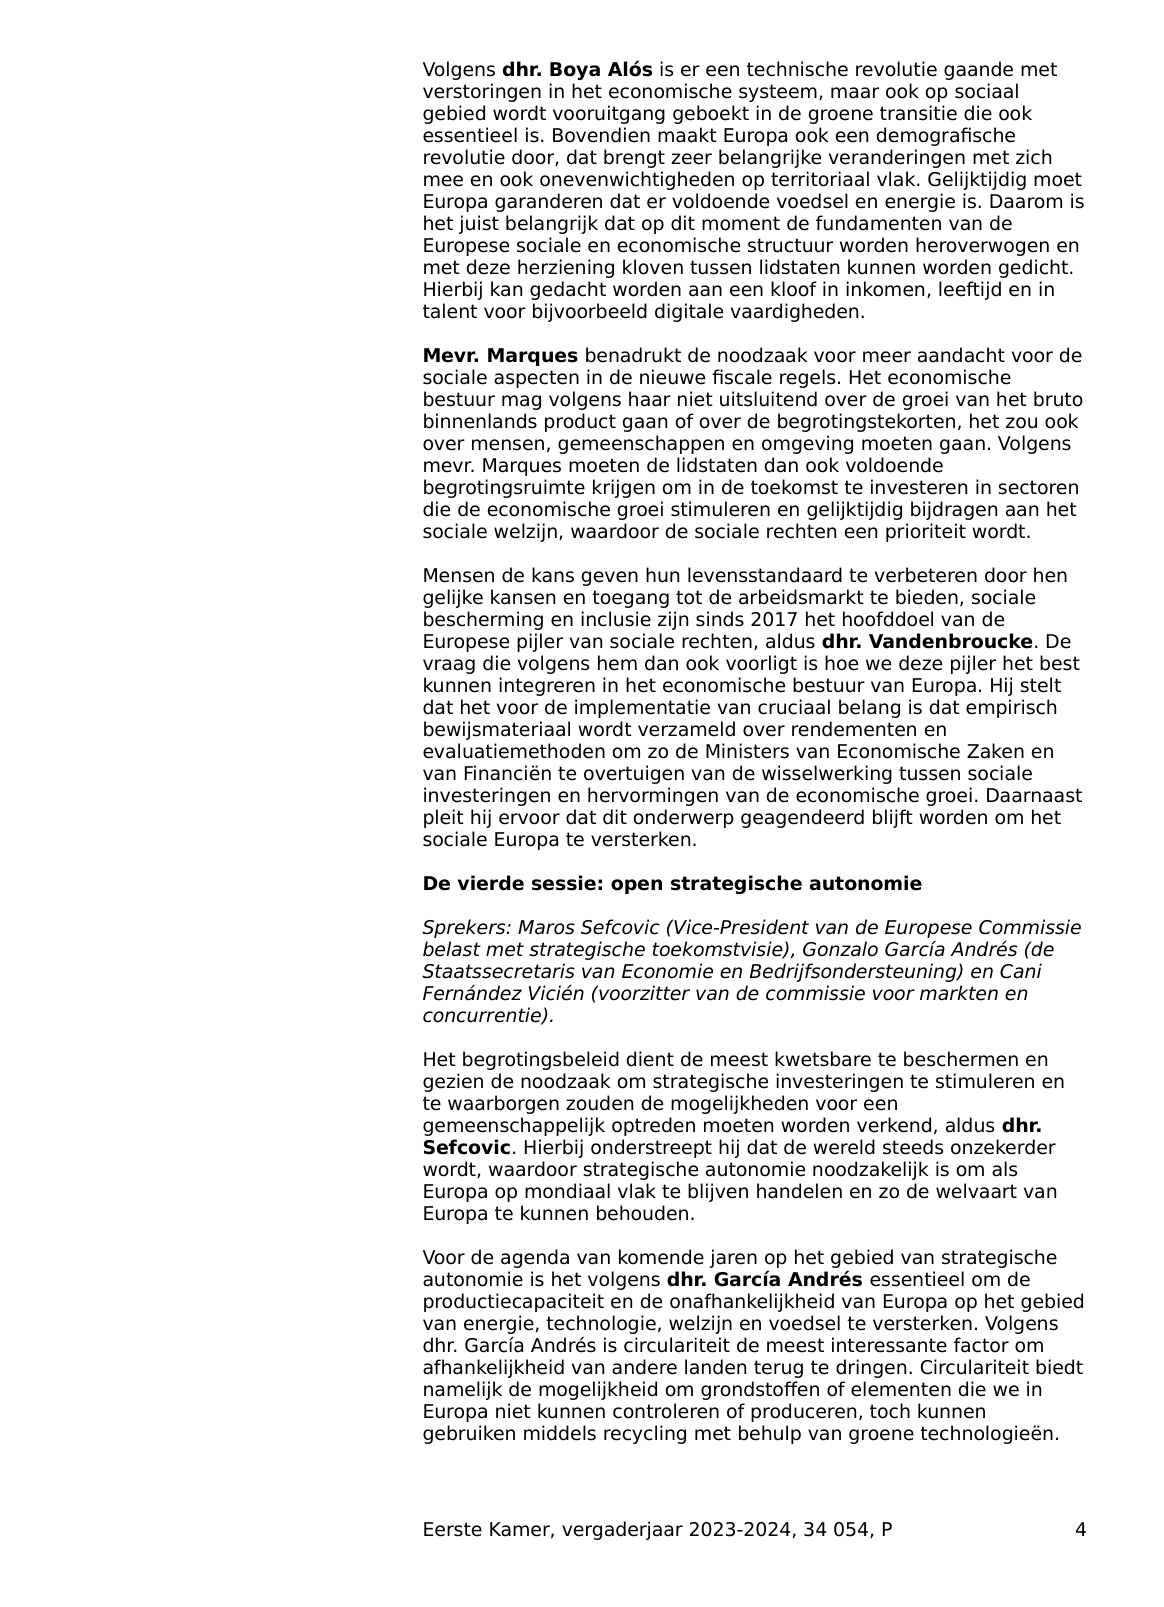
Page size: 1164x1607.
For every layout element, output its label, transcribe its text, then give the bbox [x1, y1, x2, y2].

text Sprekers: Maros Sefcovic (Vice-President van de Europese Commissie belast met strategische toekomstvisie), Gonzalo García Andrés (de Staatssecretaris van Economie en Bedrijfsondersteuning) en Cani Fernández Vicién (voorzitter van de commissie voor markten en concurrentie). [422, 917, 1087, 1027]
text Mevr. Marques benadrukt de noodzaak voor meer aandacht voor de sociale aspecten in de nieuwe fiscale regels. Het economische bestuur mag volgens haar niet uitsluitend over de groei van het bruto binnenlands product gaan of over de begrotingstekorten, het zou ook over mensen, gemeenschappen en omgeving moeten gaan. Volgens mevr. Marques moeten de lidstaten dan ook voldoende begrotingsruimte krijgen om in de toekomst te investeren in sectoren die de economische groei stimuleren en gelijktijdig bijdragen aan het sociale welzijn, waardoor de sociale rechten een prioriteit wordt. [422, 345, 1087, 543]
text Volgens dhr. Boya Alós is er een technische revolutie gaande met verstoringen in het economische systeem, maar ook op sociaal gebied wordt vooruitgang geboekt in de groene transitie die ook essentieel is. Bovendien maakt Europa ook een demografische revolutie door, dat brengt zeer belangrijke veranderingen met zich mee en ook onevenwichtigheden op territoriaal vlak. Gelijktijdig moet Europa garanderen dat er voldoende voedsel en energie is. Daarom is het juist belangrijk dat op dit moment de fundamenten van de Europese sociale en economische structuur worden heroverwogen en met deze herziening kloven tussen lidstaten kunnen worden gedicht. Hierbij kan gedacht worden aan een kloof in inkomen, leeftijd en in talent voor bijvoorbeeld digitale vaardigheden. [422, 59, 1087, 323]
text Mensen de kans geven hun levensstandaard te verbeteren door hen gelijke kansen en toegang tot de arbeidsmarkt te bieden, sociale bescherming en inclusie zijn sinds 2017 het hoofddoel van de Europese pijler van sociale rechten, aldus dhr. Vandenbroucke. De vraag die volgens hem dan ook voorligt is hoe we deze pijler het best kunnen integreren in het economische bestuur van Europa. Hij stelt dat het voor de implementatie van cruciaal belang is dat empirisch bewijsmateriaal wordt verzameld over rendementen en evaluatiemethoden om zo de Ministers van Economische Zaken en van Financiën te overtuigen van de wisselwerking tussen sociale investeringen en hervormingen van de economische groei. Daarnaast pleit hij ervoor dat dit onderwerp geagendeerd blijft worden om het sociale Europa te versterken. [422, 565, 1087, 851]
text Het begrotingsbeleid dient de meest kwetsbare te beschermen en gezien de noodzaak om strategische investeringen te stimuleren en te waarborgen zouden de mogelijkheden voor een gemeenschappelijk optreden moeten worden verkend, aldus dhr. Sefcovic. Hierbij onderstreept hij dat de wereld steeds onzekerder wordt, waardoor strategische autonomie noodzakelijk is om als Europa op mondiaal vlak te blijven handelen en zo de welvaart van Europa te kunnen behouden. [422, 1049, 1087, 1225]
subtitle De vierde sessie: open strategische autonomie [422, 873, 1087, 895]
text Voor de agenda van komende jaren op het gebied van strategische autonomie is het volgens dhr. García Andrés essentieel om de productiecapaciteit en de onafhankelijkheid van Europa op het gebied van energie, technologie, welzijn en voedsel te versterken. Volgens dhr. García Andrés is circulariteit de meest interessante factor om afhankelijkheid van andere landen terug te dringen. Circulariteit biedt namelijk de mogelijkheid om grondstoffen of elementen die we in Europa niet kunnen controleren of produceren, toch kunnen gebruiken middels recycling met behulp van groene technologieën. [422, 1247, 1087, 1445]
